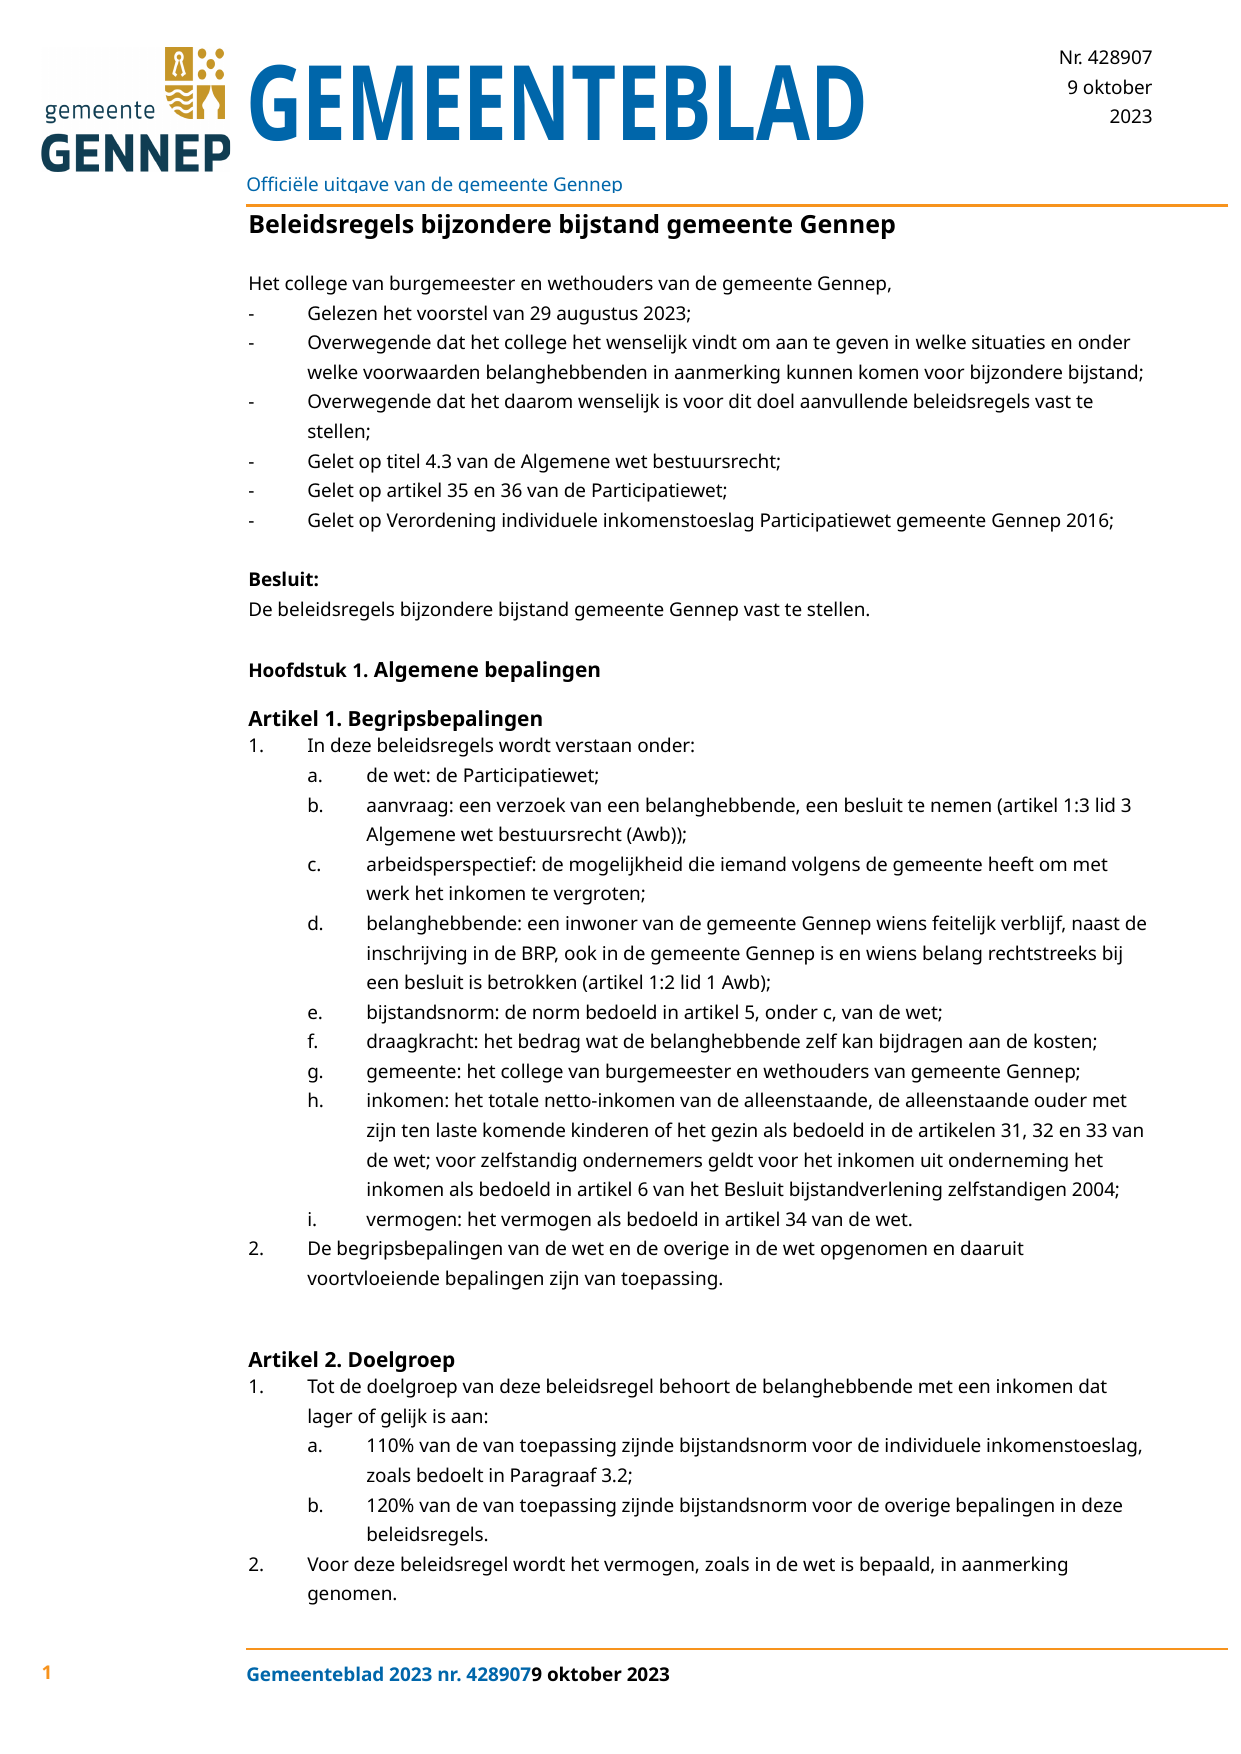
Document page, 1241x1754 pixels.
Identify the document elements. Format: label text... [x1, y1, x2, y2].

list Gelet op artikel 35 en 36 van de Participatiewet; [248, 477, 1152, 503]
text Beleidsregels bijzondere bijstand gemeente Gennep [248, 207, 1152, 241]
list Gelet op titel 4.3 van de Algemene wet bestuursrecht; [248, 448, 1152, 473]
list 120% van de van toepassing zijnde bijstandsnorm voor de overige bepalingen in deze beleidsregels. [307, 1492, 1152, 1547]
list draagkracht: het bedrag wat de belanghebbende zelf kan bijdragen aan de kosten; [307, 1028, 1152, 1054]
list Gelezen het voorstel van 29 augustus 2023; [248, 300, 1152, 326]
list 110% van de van toepassing zijnde bijstandsnorm voor de individuele inkomenstoeslag, zoals bedoelt in Paragraaf 3.2; [307, 1433, 1152, 1488]
list vermogen: het vermogen als bedoeld in artikel 34 van de wet. [307, 1206, 1152, 1232]
list belanghebbende: een inwoner van de gemeente Gennep wiens feitelijk verblijf, naast de inschrijving in de BRP, ook in de gemeente Gennep is en wiens belang rechtstreeks bij een besluit is betrokken (artikel 1:2 lid 1 Awb); [307, 910, 1152, 995]
text Hoofdstuk 1. Algemene bepalingen [248, 655, 1152, 683]
list In deze beleidsregels wordt verstaan onder: [248, 733, 1152, 758]
list inkomen: het totale netto-inkomen van de alleenstaande, de alleenstaande ouder met zijn ten laste komende kinderen of het gezin als bedoeld in de artikelen 31, 32 en 33 van de wet; voor zelfstandig ondernemers geldt voor het inkomen uit onderneming het inkomen als bedoeld in artikel 6 van het Besluit bijstandverlening zelfstandigen 2004; [307, 1088, 1152, 1202]
list De begripsbepalingen van de wet en de overige in de wet opgenomen en daaruit voortvloeiende bepalingen zijn van toepassing. [248, 1236, 1152, 1291]
text Artikel 1. Begripsbepalingen [248, 704, 1152, 733]
list bijstandsnorm: de norm bedoeld in artikel 5, onder c, van de wet; [307, 999, 1152, 1024]
text Besluit: [248, 566, 1152, 592]
text De beleidsregels bijzondere bijstand gemeente Gennep vast te stellen. [248, 596, 1152, 621]
list gemeente: het college van burgemeester en wethouders van gemeente Gennep; [307, 1058, 1152, 1084]
list Overwegende dat het college het wenselijk vindt om aan te geven in welke situaties en onder welke voorwaarden belanghebbenden in aanmerking kunnen komen voor bijzondere bijstand; [248, 329, 1152, 385]
text Het college van burgemeester en wethouders van de gemeente Gennep, [248, 270, 1152, 296]
list Tot de doelgroep van deze beleidsregel behoort de belanghebbende met een inkomen dat lager of gelijk is aan: [248, 1373, 1152, 1429]
picture [41, 47, 231, 172]
list Gelet op Verordening individuele inkomenstoeslag Participatiewet gemeente Gennep 2016; [248, 507, 1152, 533]
text Artikel 2. Doelgroep [248, 1345, 1152, 1373]
list aanvraag: een verzoek van een belanghebbende, een besluit te nemen (artikel 1:3 lid 3 Algemene wet bestuursrecht (Awb)); [307, 792, 1152, 847]
list de wet: de Participatiewet; [307, 762, 1152, 788]
list arbeidsperspectief: de mogelijkheid die iemand volgens de gemeente heeft om met werk het inkomen te vergroten; [307, 851, 1152, 906]
list Overwegende dat het daarom wenselijk is voor dit doel aanvullende beleidsregels vast te stellen; [248, 389, 1152, 444]
list Voor deze beleidsregel wordt het vermogen, zoals in de wet is bepaald, in aanmerking genomen. [248, 1551, 1152, 1606]
